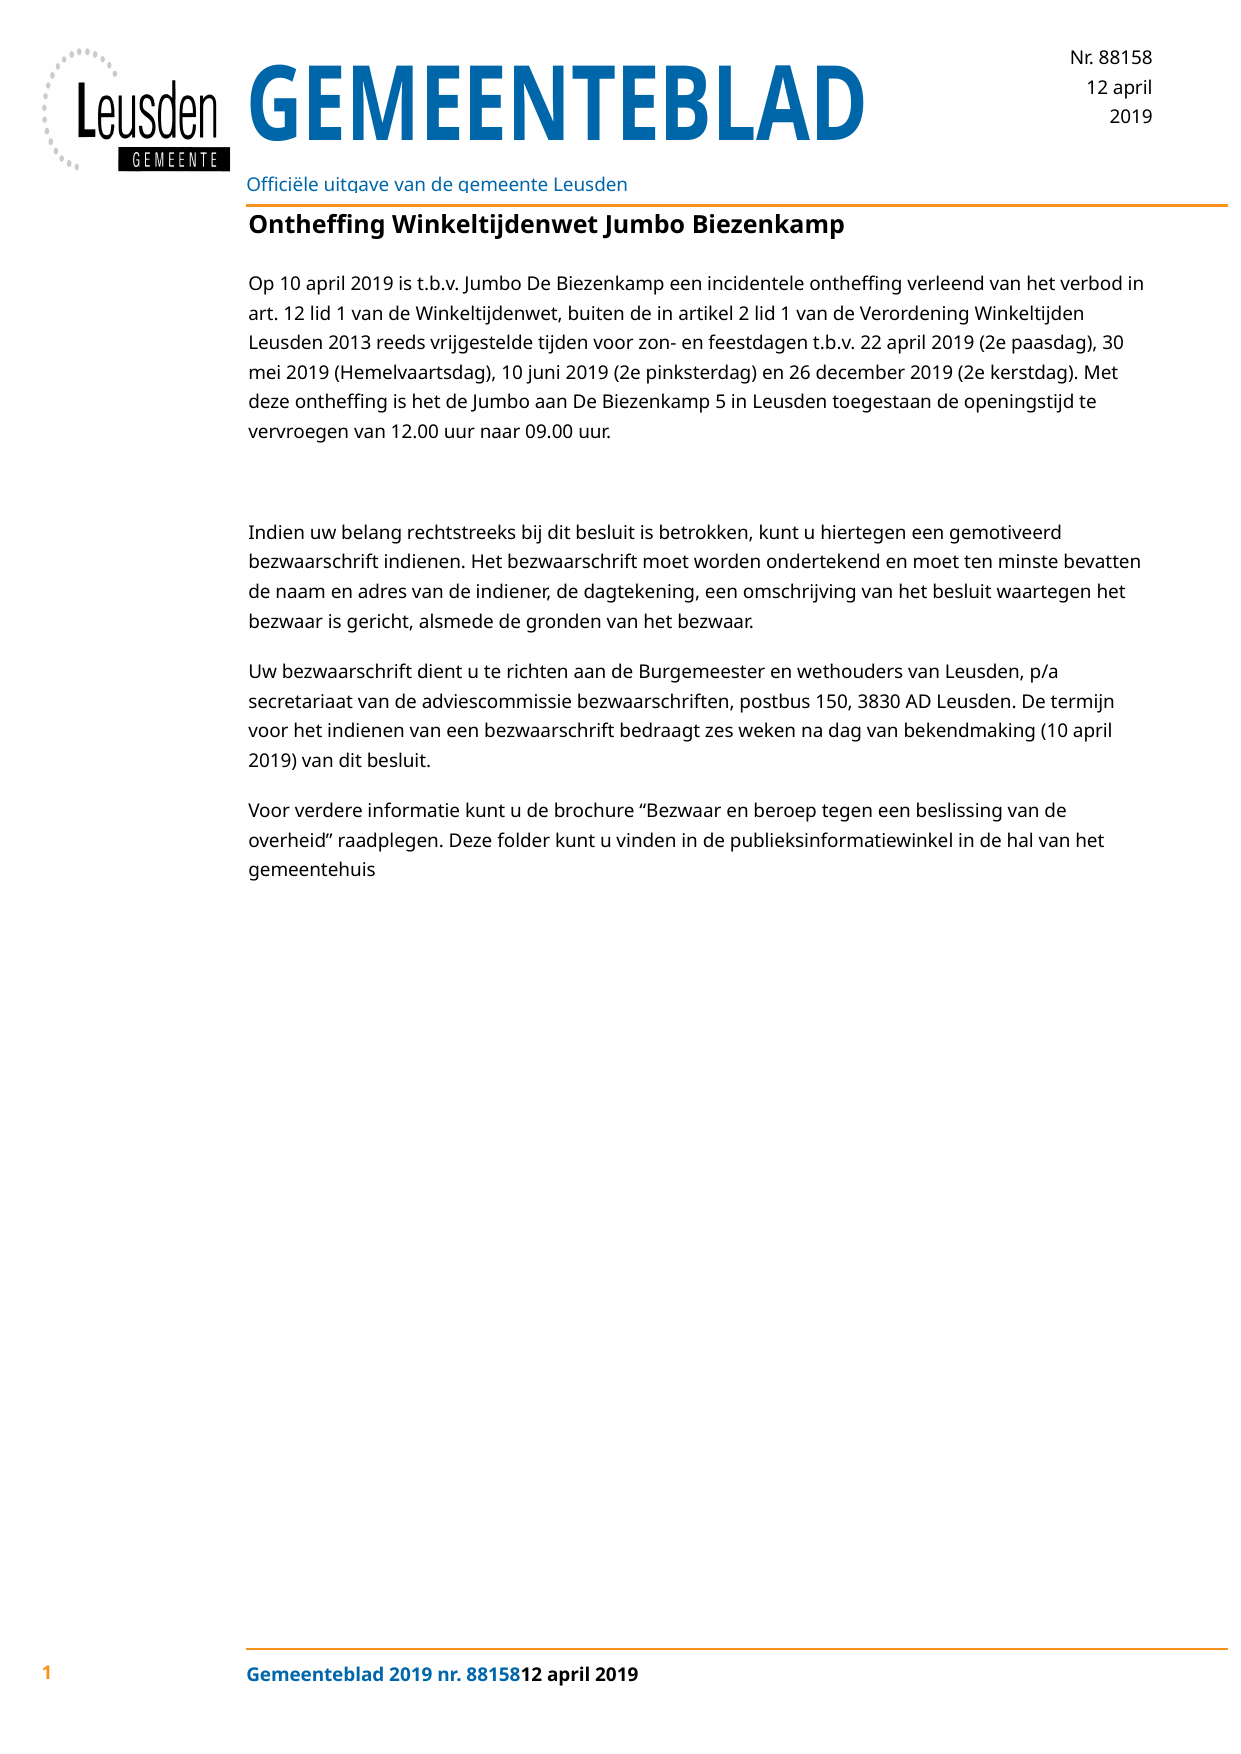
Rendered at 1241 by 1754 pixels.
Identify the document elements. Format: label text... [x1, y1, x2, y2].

text Uw bezwaarschrift dient u te richten aan de Burgemeester en wethouders van Leusden, p/a secretariaat van de adviescommissie bezwaarschriften, postbus 150, 3830 AD Leusden. De termijn voor het indienen van een bezwaarschrift bedraagt zes weken na dag van bekendmaking (10 april 2019) van dit besluit. [248, 658, 1152, 773]
text Ontheffing Winkeltijdenwet Jumbo Biezenkamp [248, 207, 1152, 241]
picture [41, 47, 231, 172]
text Indien uw belang rechtstreeks bij dit besluit is betrokken, kunt u hiertegen een gemotiveerd bezwaarschrift indienen. Het bezwaarschrift moet worden ondertekend en moet ten minste bevatten de naam en adres van de indiener, de dagtekening, een omschrijving van het besluit waartegen het bezwaar is gericht, alsmede de gronden van het bezwaar. [248, 519, 1152, 633]
text Op 10 april 2019 is t.b.v. Jumbo De Biezenkamp een incidentele ontheffing verleend van het verbod in art. 12 lid 1 van de Winkeltijdenwet, buiten de in artikel 2 lid 1 van de Verordening Winkeltijden Leusden 2013 reeds vrijgestelde tijden voor zon- en feestdagen t.b.v. 22 april 2019 (2e paasdag), 30 mei 2019 (Hemelvaartsdag), 10 juni 2019 (2e pinksterdag) en 26 december 2019 (2e kerstdag). Met deze ontheffing is het de Jumbo aan De Biezenkamp 5 in Leusden toegestaan de openingstijd te vervroegen van 12.00 uur naar 09.00 uur. [248, 270, 1152, 444]
text Voor verdere informatie kunt u de brochure “Bezwaar en beroep tegen een beslissing van de overheid” raadplegen. Deze folder kunt u vinden in de publieksinformatiewinkel in de hal van het gemeentehuis [248, 797, 1152, 882]
